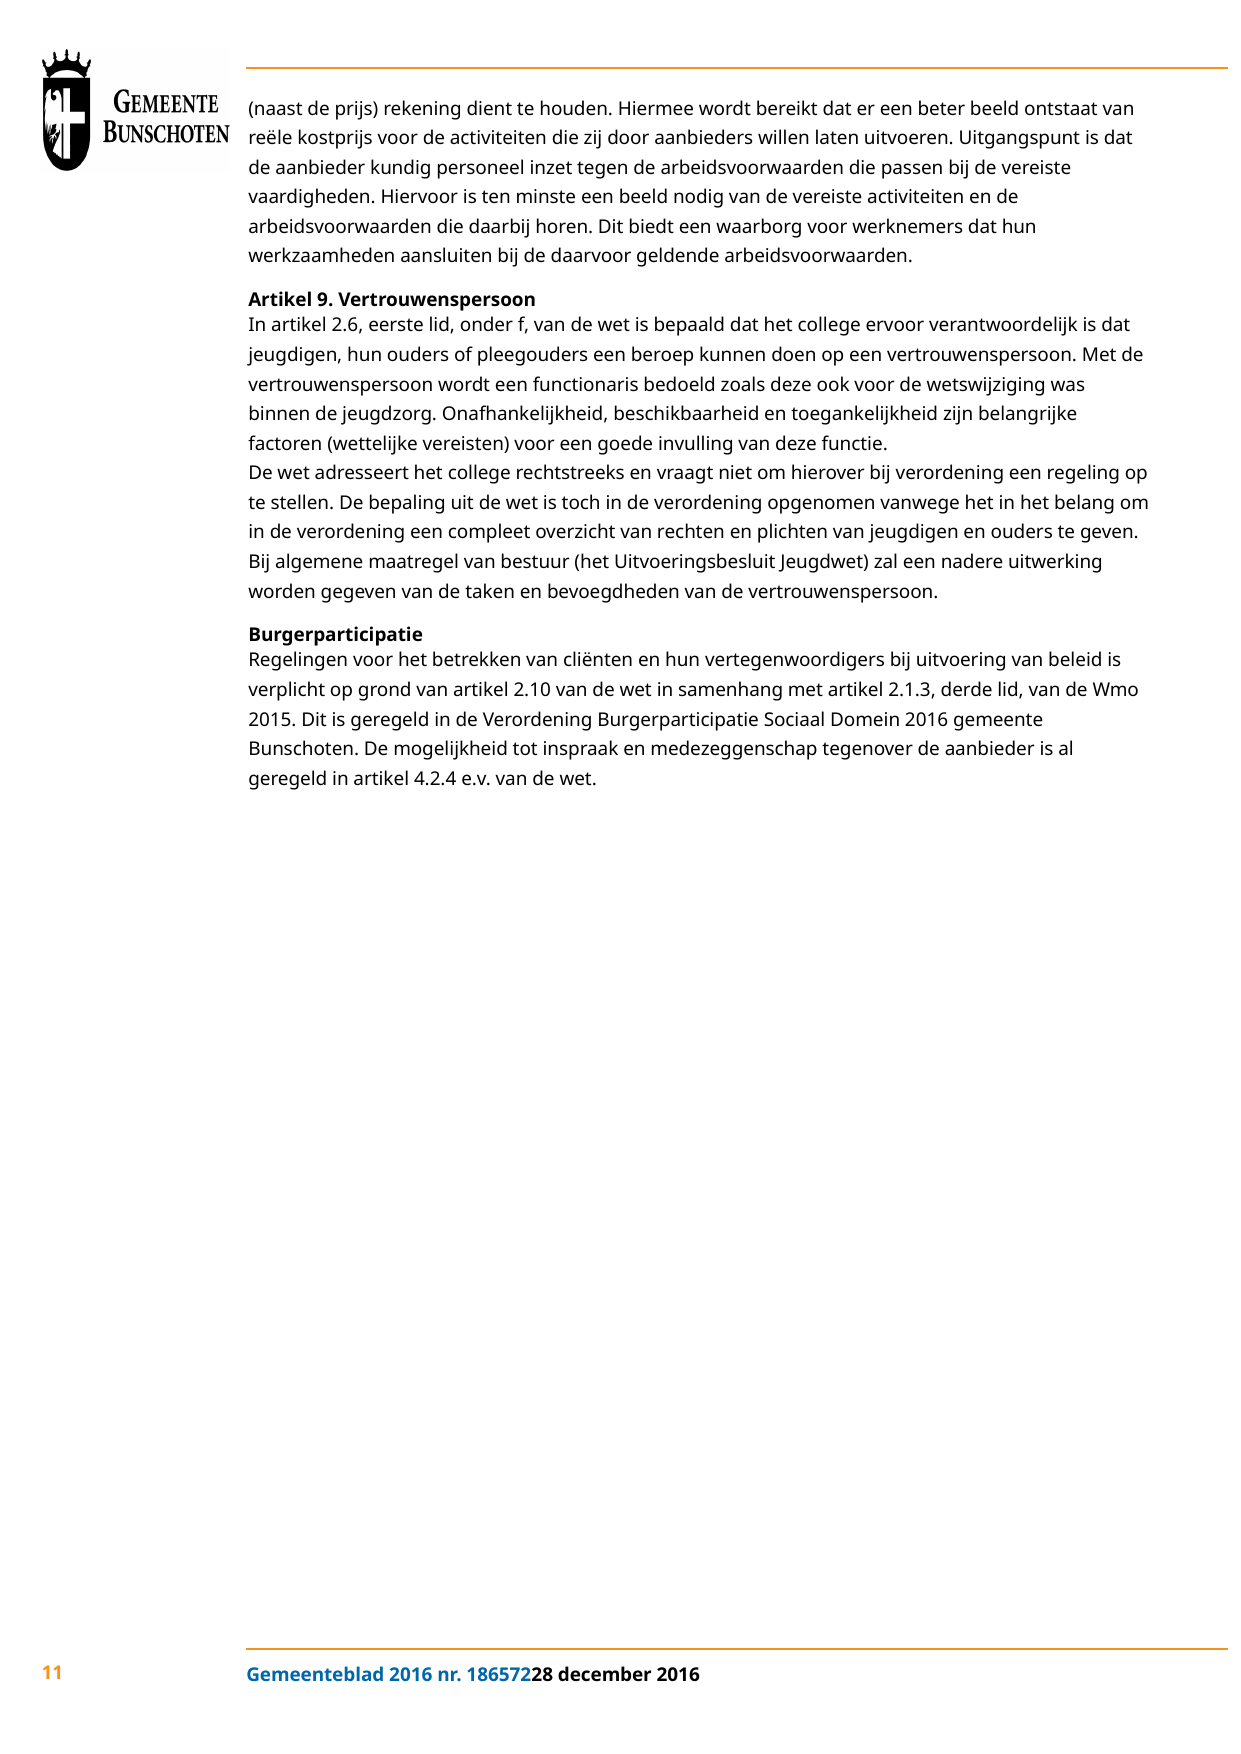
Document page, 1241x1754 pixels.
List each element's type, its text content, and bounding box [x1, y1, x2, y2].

text Burgerparticipatie [248, 621, 1152, 647]
text Artikel 9. Vertrouwenspersoon [248, 286, 1152, 312]
text (naast de prijs) rekening dient te houden. Hiermee wordt bereikt dat er een beter beeld ontstaat van reële kostprijs voor de activiteiten die zij door aanbieders willen laten uitvoeren. Uitgangspunt is dat de aanbieder kundig personeel inzet tegen de arbeidsvoorwaarden die passen bij de vereiste vaardigheden. Hiervoor is ten minste een beeld nodig van de vereiste activiteiten en de arbeidsvoorwaarden die daarbij horen. Dit biedt een waarborg voor werknemers dat hun werkzaamheden aansluiten bij de daarvoor geldende arbeidsvoorwaarden. [248, 95, 1152, 268]
text Regelingen voor het betrekken van cliënten en hun vertegenwoordigers bij uitvoering van beleid is verplicht op grond van artikel 2.10 van de wet in samenhang met artikel 2.1.3, derde lid, van de Wmo 2015. Dit is geregeld in de Verordening Burgerparticipatie Sociaal Domein 2016 gemeente Bunschoten. De mogelijkheid tot inspraak en medezeggenschap tegenover de aanbieder is al geregeld in artikel 4.2.4 e.v. van de wet. [248, 647, 1152, 791]
text De wet adresseert het college rechtstreeks en vraagt niet om hierover bij verordening een regeling op te stellen. De bepaling uit de wet is toch in de verordening opgenomen vanwege het in het belang om in de verordening een compleet overzicht van rechten en plichten van jeugdigen en ouders te geven. Bij algemene maatregel van bestuur (het Uitvoeringsbesluit Jeugdwet) zal een nadere uitwerking worden gegeven van de taken en bevoegdheden van de vertrouwenspersoon. [248, 459, 1152, 603]
picture [41, 47, 231, 172]
text In artikel 2.6, eerste lid, onder f, van de wet is bepaald dat het college ervoor verantwoordelijk is dat jeugdigen, hun ouders of pleegouders een beroep kunnen doen op een vertrouwenspersoon. Met de vertrouwenspersoon wordt een functionaris bedoeld zoals deze ook voor de wetswijziging was binnen de jeugdzorg. Onafhankelijkheid, beschikbaarheid en toegankelijkheid zijn belangrijke factoren (wettelijke vereisten) voor een goede invulling van deze functie. [248, 312, 1152, 456]
